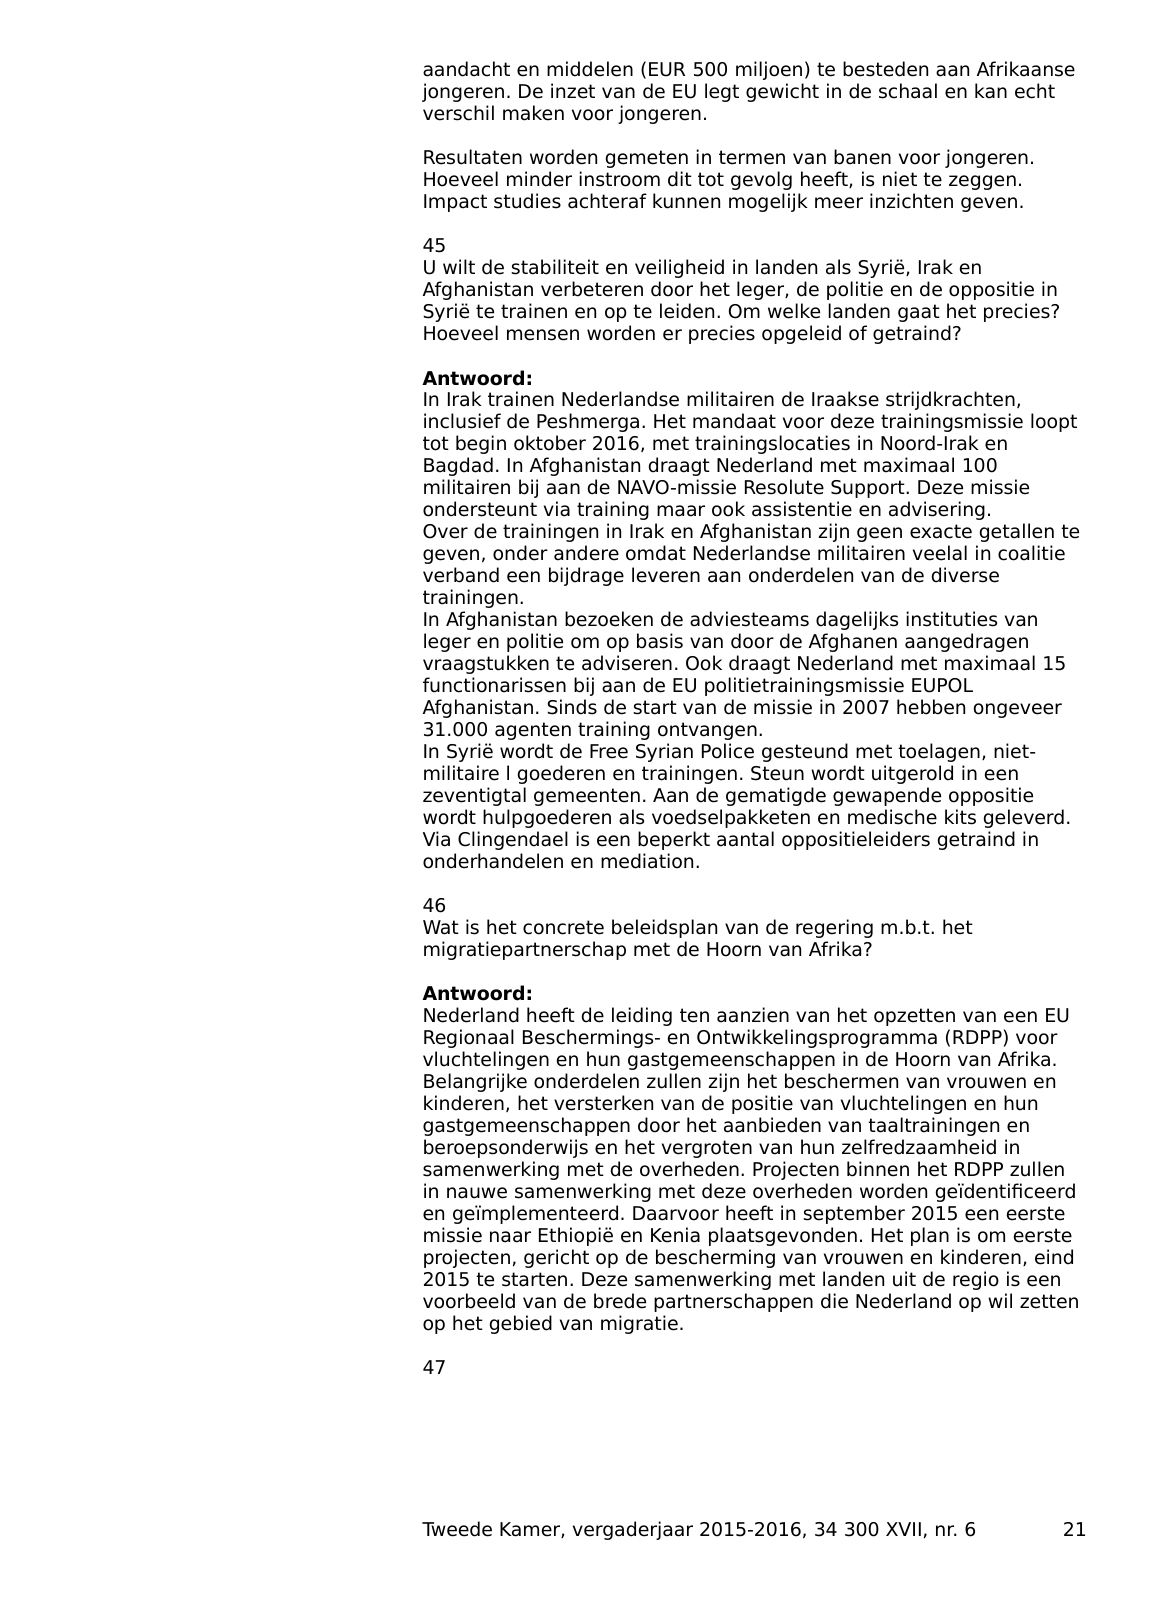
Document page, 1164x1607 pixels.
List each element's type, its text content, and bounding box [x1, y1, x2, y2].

text Resultaten worden gemeten in termen van banen voor jongeren. Hoeveel minder instroom dit tot gevolg heeft, is niet te zeggen. Impact studies achteraf kunnen mogelijk meer inzichten geven. [422, 147, 1087, 213]
text 45 [422, 235, 1087, 257]
text In Irak trainen Nederlandse militairen de Iraakse strijdkrachten, inclusief de Peshmerga. Het mandaat voor deze trainingsmissie loopt tot begin oktober 2016, met trainingslocaties in Noord-Irak en Bagdad. In Afghanistan draagt Nederland met maximaal 100 militairen bij aan de NAVO-missie Resolute Support. Deze missie ondersteunt via training maar ook assistentie en advisering. [422, 389, 1087, 521]
text aandacht en middelen (EUR 500 miljoen) te besteden aan Afrikaanse jongeren. De inzet van de EU legt gewicht in de schaal en kan echt verschil maken voor jongeren. [422, 59, 1087, 125]
text 46 [422, 895, 1087, 917]
text 47 [422, 1357, 1087, 1379]
text In Syrië wordt de Free Syrian Police gesteund met toelagen, niet-militaire l goederen en trainingen. Steun wordt uitgerold in een zeventigtal gemeenten. Aan de gematigde gewapende oppositie wordt hulpgoederen als voedselpakketen en medische kits geleverd. Via Clingendael is een beperkt aantal oppositieleiders getraind in onderhandelen en mediation. [422, 741, 1087, 873]
text In Afghanistan bezoeken de adviesteams dagelijks instituties van leger en politie om op basis van door de Afghanen aangedragen vraagstukken te adviseren. Ook draagt Nederland met maximaal 15 functionarissen bij aan de EU politietrainingsmissie EUPOL Afghanistan. Sinds de start van de missie in 2007 hebben ongeveer 31.000 agenten training ontvangen. [422, 609, 1087, 741]
text Antwoord: [422, 983, 1087, 1005]
text Antwoord: [422, 367, 1087, 389]
text Over de trainingen in Irak en Afghanistan zijn geen exacte getallen te geven, onder andere omdat Nederlandse militairen veelal in coalitie verband een bijdrage leveren aan onderdelen van de diverse trainingen. [422, 521, 1087, 609]
text Wat is het concrete beleidsplan van de regering m.b.t. het migratiepartnerschap met de Hoorn van Afrika? [422, 917, 1087, 961]
text Nederland heeft de leiding ten aanzien van het opzetten van een EU Regionaal Beschermings- en Ontwikkelingsprogramma (RDPP) voor vluchtelingen en hun gastgemeenschappen in de Hoorn van Afrika. Belangrijke onderdelen zullen zijn het beschermen van vrouwen en kinderen, het versterken van de positie van vluchtelingen en hun gastgemeenschappen door het aanbieden van taaltrainingen en beroepsonderwijs en het vergroten van hun zelfredzaamheid in samenwerking met de overheden. Projecten binnen het RDPP zullen in nauwe samenwerking met deze overheden worden geïdentificeerd en geïmplementeerd. Daarvoor heeft in september 2015 een eerste missie naar Ethiopië en Kenia plaatsgevonden. Het plan is om eerste projecten, gericht op de bescherming van vrouwen en kinderen, eind 2015 te starten. Deze samenwerking met landen uit de regio is een voorbeeld van de brede partnerschappen die Nederland op wil zetten op het gebied van migratie. [422, 1005, 1087, 1335]
text U wilt de stabiliteit en veiligheid in landen als Syrië, Irak en Afghanistan verbeteren door het leger, de politie en de oppositie in Syrië te trainen en op te leiden. Om welke landen gaat het precies? Hoeveel mensen worden er precies opgeleid of getraind? [422, 257, 1087, 345]
